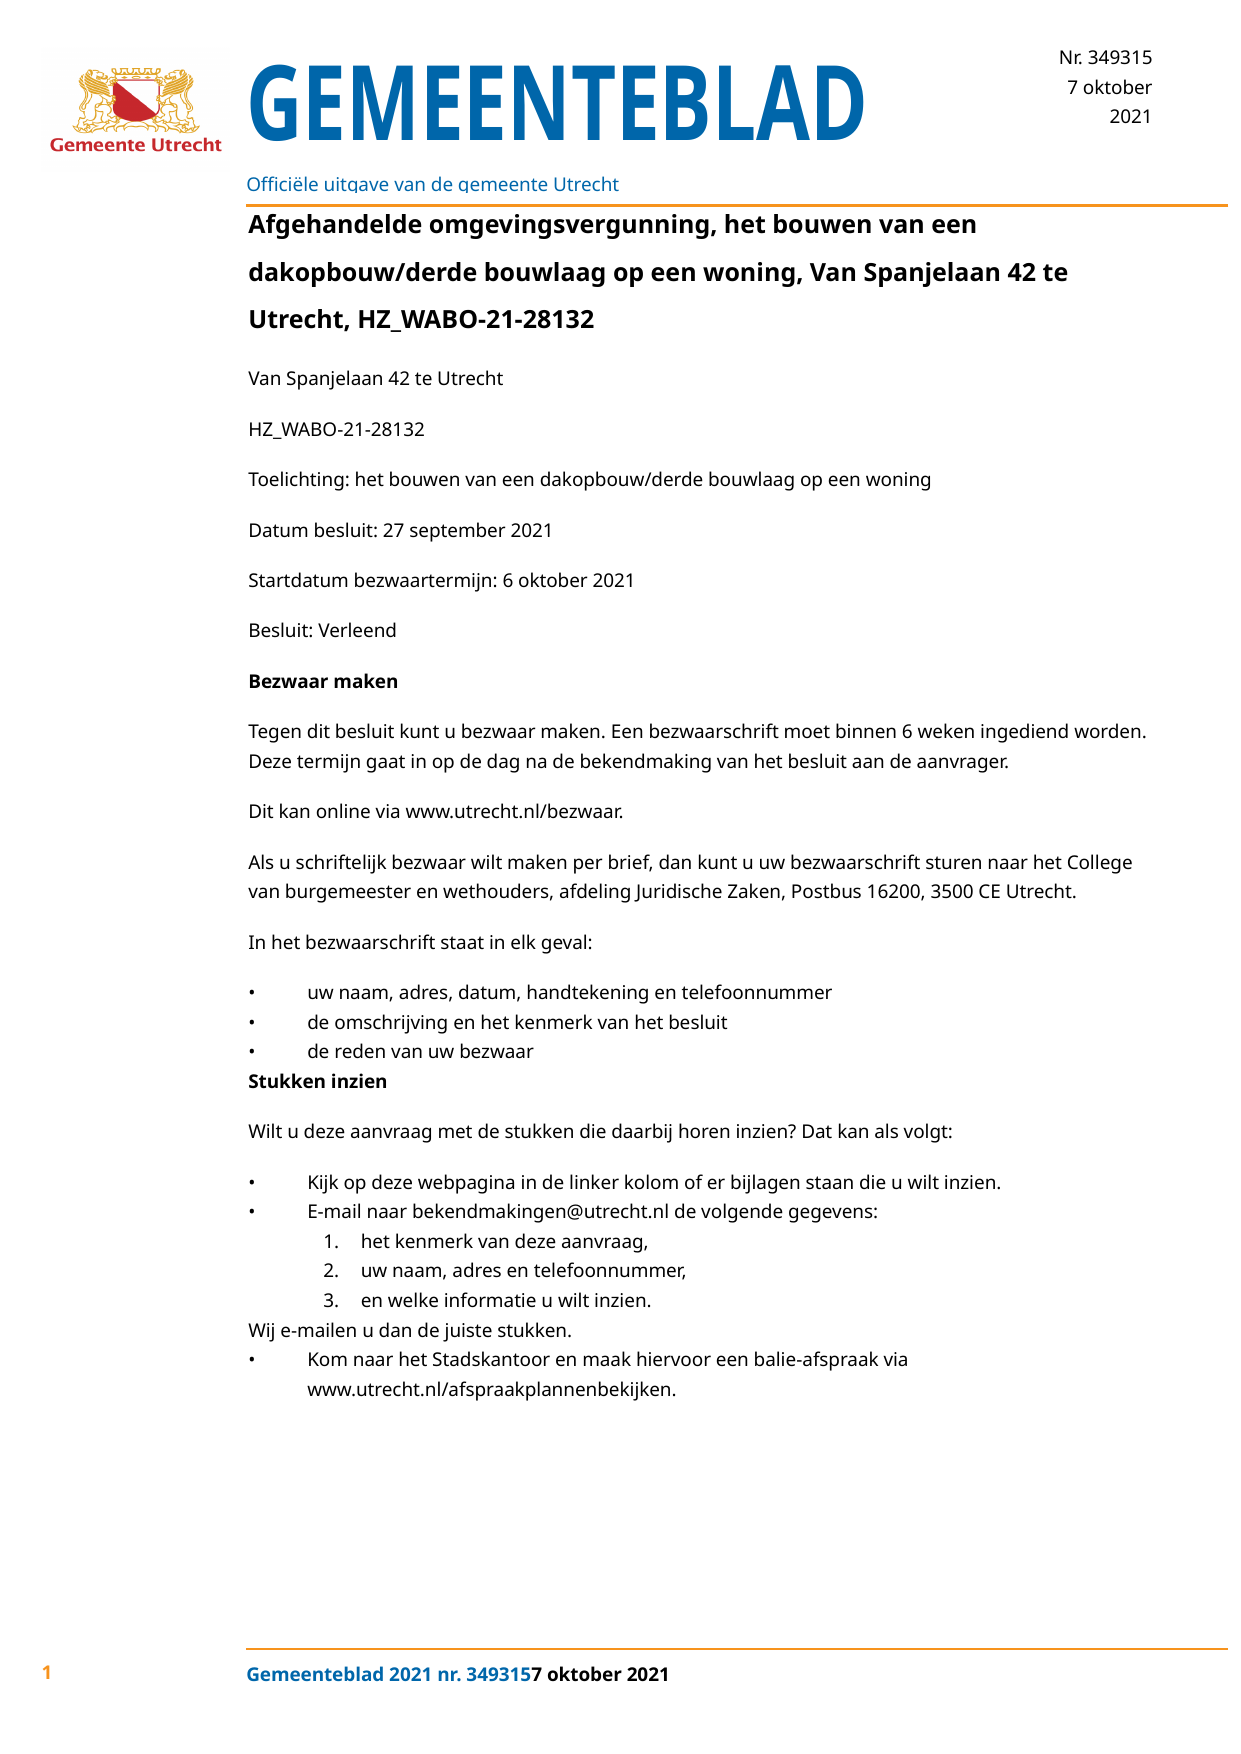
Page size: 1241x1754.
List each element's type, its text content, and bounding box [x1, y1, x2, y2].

list E-mail naar bekendmakingen@utrecht.nl de volgende gegevens: [248, 1198, 1152, 1224]
list uw naam, adres en telefoonnummer, [323, 1258, 1152, 1283]
text Datum besluit: 27 september 2021 [248, 517, 1152, 542]
list en welke informatie u wilt inzien. [323, 1287, 1152, 1313]
text Bezwaar maken [248, 668, 1152, 694]
text Stukken inzien [248, 1068, 1152, 1094]
text Als u schriftelijk bezwaar wilt maken per brief, dan kunt u uw bezwaarschrift sturen naar het College van burgemeester en wethouders, afdeling Juridische Zaken, Postbus 16200, 3500 CE Utrecht. [248, 849, 1152, 904]
text HZ_WABO-21-28132 [248, 416, 1152, 442]
list het kenmerk van deze aanvraag, [323, 1228, 1152, 1254]
text Wij e-mailen u dan de juiste stukken. [248, 1317, 1152, 1342]
text Besluit: Verleend [248, 618, 1152, 643]
picture [41, 47, 231, 172]
text Tegen dit besluit kunt u bezwaar maken. Een bezwaarschrift moet binnen 6 weken ingediend worden. Deze termijn gaat in op de dag na de bekendmaking van het besluit aan de aanvrager. [248, 718, 1152, 774]
text Dit kan online via www.utrecht.nl/bezwaar. [248, 798, 1152, 824]
text Wilt u deze aanvraag met de stukken die daarbij horen inzien? Dat kan als volgt: [248, 1118, 1152, 1144]
list Kijk op deze webpagina in de linker kolom of er bijlagen staan die u wilt inzien. [248, 1169, 1152, 1194]
text Startdatum bezwaartermijn: 6 oktober 2021 [248, 567, 1152, 593]
list uw naam, adres, datum, handtekening en telefoonnummer [248, 979, 1152, 1005]
text Van Spanjelaan 42 te Utrecht [248, 366, 1152, 391]
list de omschrijving en het kenmerk van het besluit [248, 1009, 1152, 1034]
list Kom naar het Stadskantoor en maak hiervoor een balie-afspraak via www.utrecht.nl/afspraakplannenbekijken. [248, 1346, 1152, 1402]
text Toelichting: het bouwen van een dakopbouw/derde bouwlaag op een woning [248, 466, 1152, 492]
text In het bezwaarschrift staat in elk geval: [248, 929, 1152, 954]
text Afgehandelde omgevingsvergunning, het bouwen van een dakopbouw/derde bouwlaag op een woning, Van Spanjelaan 42 te Utrecht, HZ_WABO-21-28132 [248, 207, 1152, 336]
list de reden van uw bezwaar [248, 1038, 1152, 1064]
